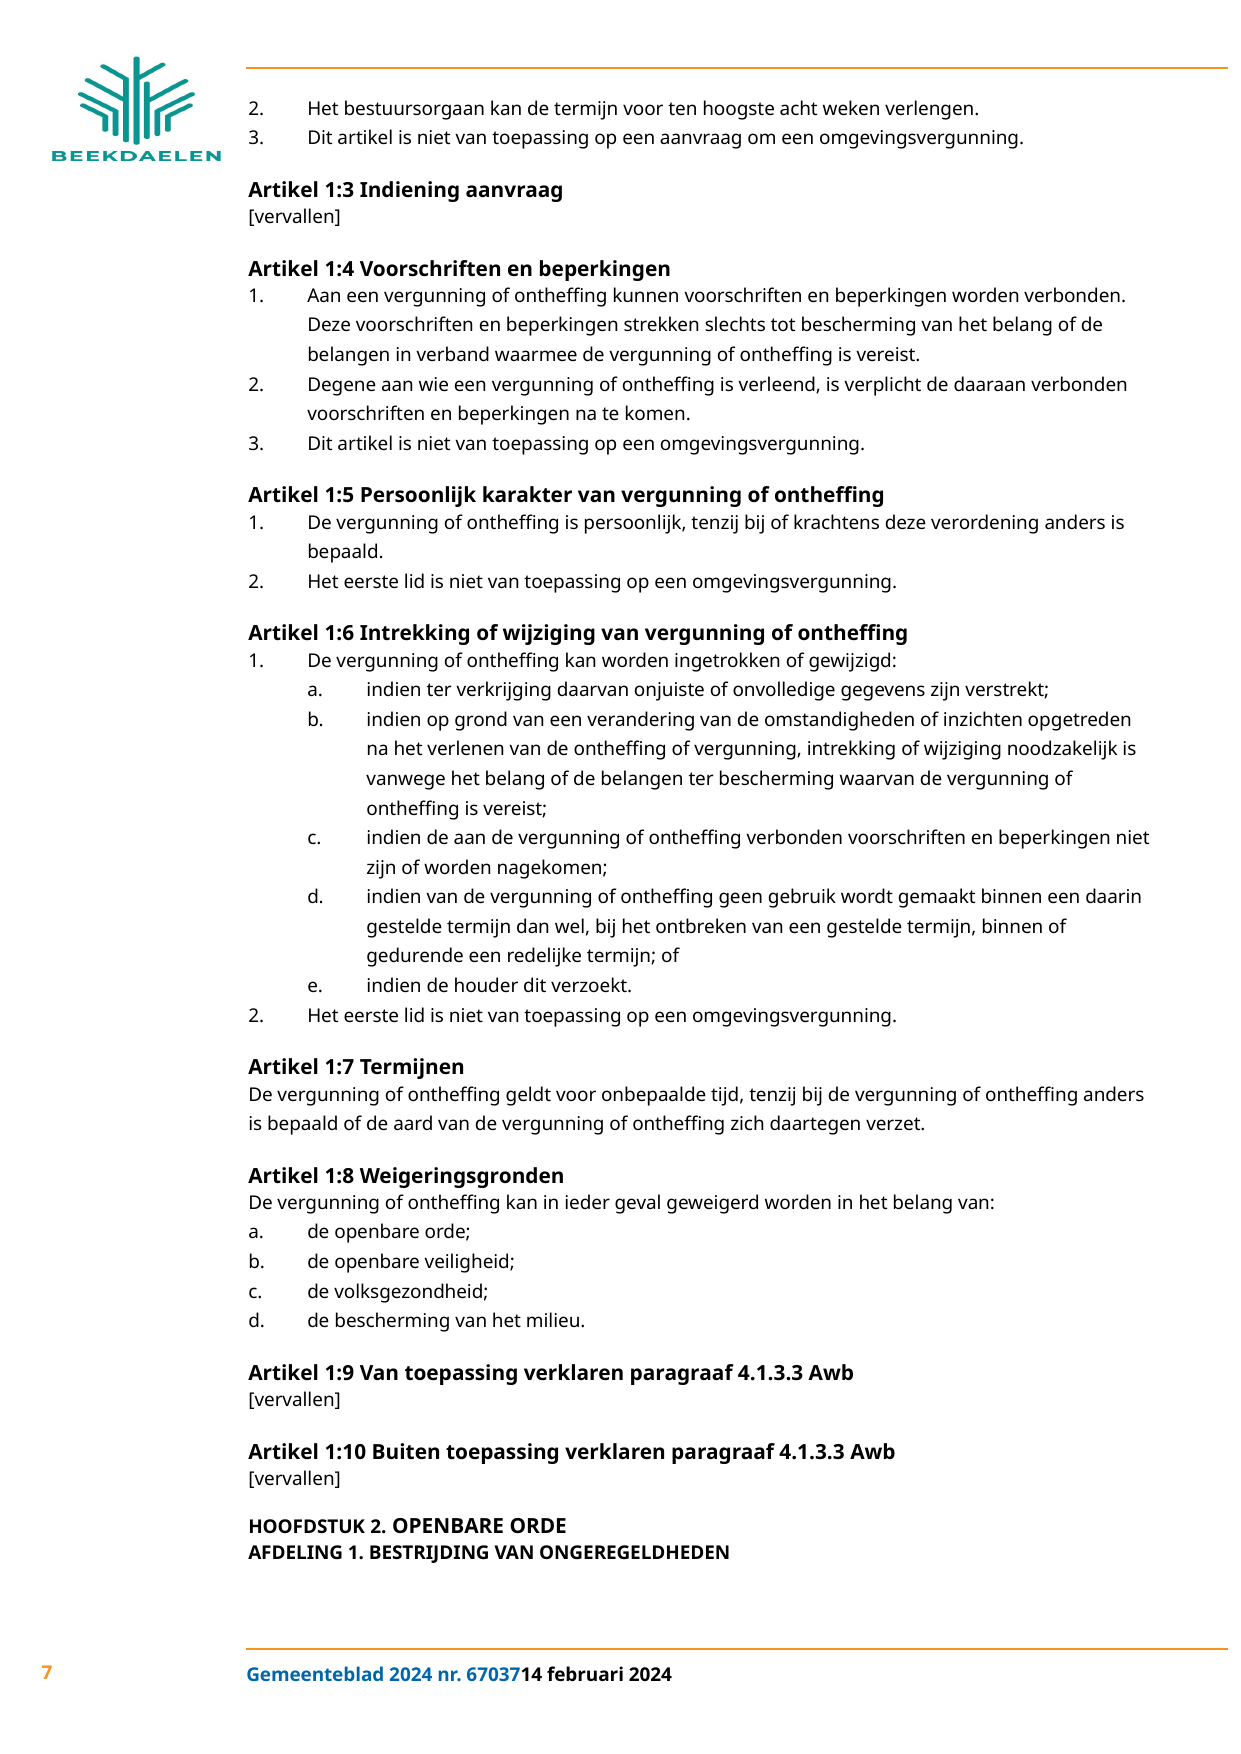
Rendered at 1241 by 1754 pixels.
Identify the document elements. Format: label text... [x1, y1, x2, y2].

list De vergunning of ontheffing kan worden ingetrokken of gewijzigd: [248, 647, 1152, 673]
text [vervallen] [248, 1465, 1152, 1491]
list de volksgezondheid; [248, 1278, 1152, 1304]
list de bescherming van het milieu. [248, 1307, 1152, 1333]
text De vergunning of ontheffing kan in ieder geval geweigerd worden in het belang van: [248, 1189, 1152, 1215]
text Artikel 1:5 Persoonlijk karakter van vergunning of ontheffing [248, 480, 1152, 509]
list Het eerste lid is niet van toepassing op een omgevingsvergunning. [248, 1002, 1152, 1028]
text Artikel 1:4 Voorschriften en beperkingen [248, 254, 1152, 282]
text HOOFDSTUK 2. OPENBARE ORDE [248, 1511, 1152, 1539]
text Artikel 1:10 Buiten toepassing verklaren paragraaf 4.1.3.3 Awb [248, 1437, 1152, 1465]
list indien ter verkrijging daarvan onjuiste of onvolledige gegevens zijn verstrekt; [307, 676, 1152, 702]
picture [41, 47, 231, 172]
list Het bestuursorgaan kan de termijn voor ten hoogste acht weken verlengen. [248, 95, 1152, 121]
list indien op grond van een verandering van de omstandigheden of inzichten opgetreden na het verlenen van de ontheffing of vergunning, intrekking of wijziging noodzakelijk is vanwege het belang of de belangen ter bescherming waarvan de vergunning of ontheffing is vereist; [307, 706, 1152, 821]
list Aan een vergunning of ontheffing kunnen voorschriften en beperkingen worden verbonden. Deze voorschriften en beperkingen strekken slechts tot bescherming van het belang of de belangen in verband waarmee de vergunning of ontheffing is vereist. [248, 282, 1152, 367]
text Artikel 1:8 Weigeringsgronden [248, 1161, 1152, 1189]
list Degene aan wie een vergunning of ontheffing is verleend, is verplicht de daaraan verbonden voorschriften en beperkingen na te komen. [248, 371, 1152, 426]
list Dit artikel is niet van toepassing op een omgevingsvergunning. [248, 430, 1152, 456]
list indien van de vergunning of ontheffing geen gebruik wordt gemaakt binnen een daarin gestelde termijn dan wel, bij het ontbreken van een gestelde termijn, binnen of gedurende een redelijke termijn; of [307, 883, 1152, 968]
text AFDELING 1. BESTRIJDING VAN ONGEREGELDHEDEN [248, 1539, 1152, 1565]
text Artikel 1:7 Termijnen [248, 1052, 1152, 1081]
list indien de aan de vergunning of ontheffing verbonden voorschriften en beperkingen niet zijn of worden nagekomen; [307, 824, 1152, 880]
list Het eerste lid is niet van toepassing op een omgevingsvergunning. [248, 568, 1152, 594]
text Artikel 1:3 Indiening aanvraag [248, 175, 1152, 203]
list de openbare orde; [248, 1219, 1152, 1244]
list Dit artikel is niet van toepassing op een aanvraag om een omgevingsvergunning. [248, 124, 1152, 150]
text Artikel 1:6 Intrekking of wijziging van vergunning of ontheffing [248, 618, 1152, 647]
text [vervallen] [248, 1386, 1152, 1412]
text Artikel 1:9 Van toepassing verklaren paragraaf 4.1.3.3 Awb [248, 1358, 1152, 1386]
list De vergunning of ontheffing is persoonlijk, tenzij bij of krachtens deze verordening anders is bepaald. [248, 509, 1152, 564]
list indien de houder dit verzoekt. [307, 972, 1152, 998]
text De vergunning of ontheffing geldt voor onbepaalde tijd, tenzij bij de vergunning of ontheffing anders is bepaald of de aard van de vergunning of ontheffing zich daartegen verzet. [248, 1081, 1152, 1136]
text [vervallen] [248, 203, 1152, 229]
list de openbare veiligheid; [248, 1248, 1152, 1274]
